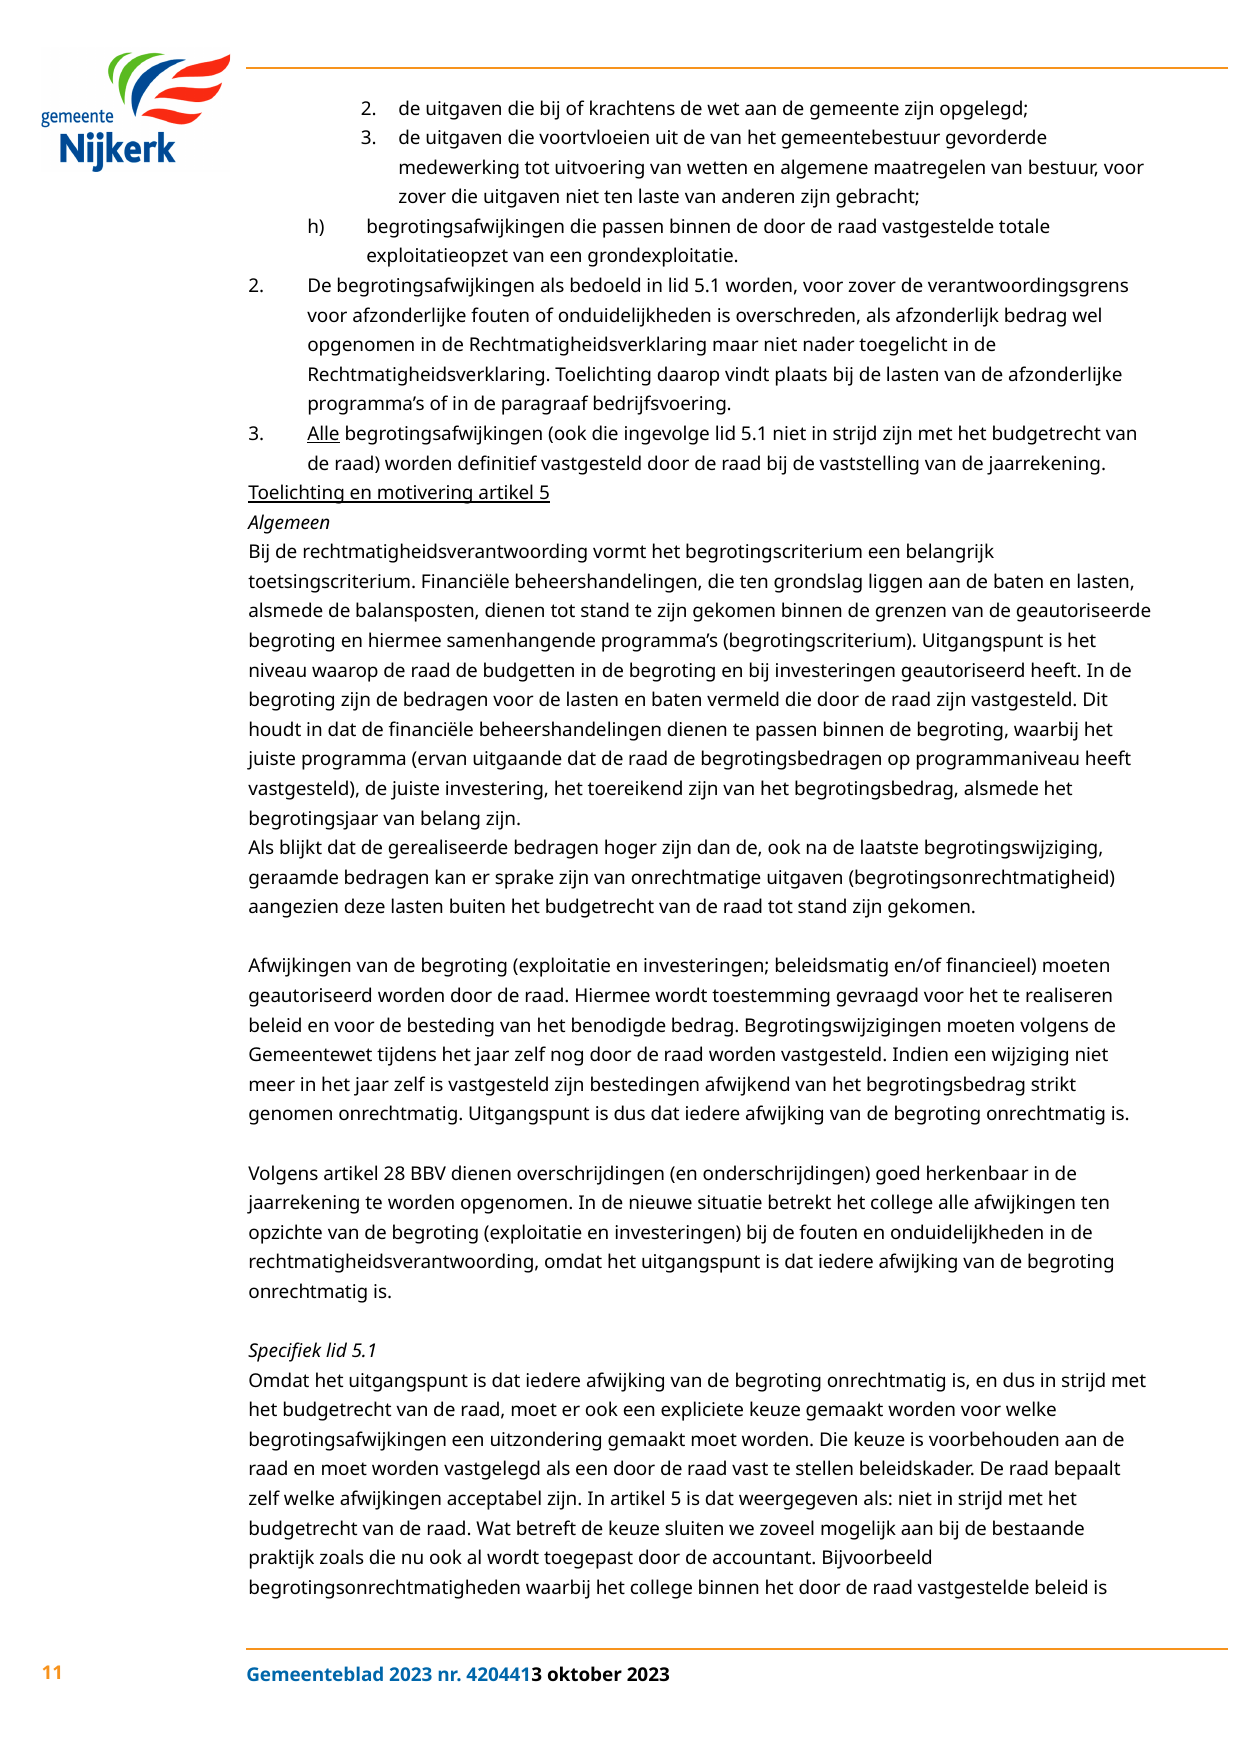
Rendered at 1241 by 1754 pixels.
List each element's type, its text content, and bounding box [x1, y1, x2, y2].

text Bij de rechtmatigheidsverantwoording vormt het begrotingscriterium een belangrijk toetsingscriterium. Financiële beheershandelingen, die ten grondslag liggen aan de baten en lasten, alsmede de balansposten, dienen tot stand te zijn gekomen binnen de grenzen van de geautoriseerde begroting en hiermee samenhangende programma’s (begrotingscriterium). Uitgangspunt is het niveau waarop de raad de budgetten in de begroting en bij investeringen geautoriseerd heeft. In de begroting zijn de bedragen voor de lasten en baten vermeld die door de raad zijn vastgesteld. Dit houdt in dat de financiële beheershandelingen dienen te passen binnen de begroting, waarbij het juiste programma (ervan uitgaande dat de raad de begrotingsbedragen op programmaniveau heeft vastgesteld), de juiste investering, het toereikend zijn van het begrotingsbedrag, alsmede het begrotingsjaar van belang zijn. [248, 538, 1152, 831]
list Alle begrotingsafwijkingen (ook die ingevolge lid 5.1 niet in strijd zijn met het budgetrecht van de raad) worden definitief vastgesteld door de raad bij de vaststelling van de jaarrekening. [248, 420, 1152, 476]
picture [41, 47, 231, 172]
list de uitgaven die bij of krachtens de wet aan de gemeente zijn opgelegd; [361, 95, 1152, 121]
list De begrotingsafwijkingen als bedoeld in lid 5.1 worden, voor zover de verantwoordingsgrens voor afzonderlijke fouten of onduidelijkheden is overschreden, als afzonderlijk bedrag wel opgenomen in de Rechtmatigheidsverklaring maar niet nader toegelicht in de Rechtmatigheidsverklaring. Toelichting daarop vindt plaats bij de lasten van de afzonderlijke programma’s of in de paragraaf bedrijfsvoering. [248, 272, 1152, 416]
text Toelichting en motivering artikel 5 [248, 479, 1152, 505]
text Specifiek lid 5.1 [248, 1337, 1152, 1363]
list begrotingsafwijkingen die passen binnen de door de raad vastgestelde totale exploitatieopzet van een grondexploitatie. [307, 213, 1152, 268]
text Omdat het uitgangspunt is dat iedere afwijking van de begroting onrechtmatig is, en dus in strijd met het budgetrecht van de raad, moet er ook een expliciete keuze gemaakt worden voor welke begrotingsafwijkingen een uitzondering gemaakt moet worden. Die keuze is voorbehouden aan de raad en moet worden vastgelegd als een door de raad vast te stellen beleidskader. De raad bepaalt zelf welke afwijkingen acceptabel zijn. In artikel 5 is dat weergegeven als: niet in strijd met het budgetrecht van de raad. Wat betreft de keuze sluiten we zoveel mogelijk aan bij de bestaande praktijk zoals die nu ook al wordt toegepast door de accountant. Bijvoorbeeld begrotingsonrechtmatigheden waarbij het college binnen het door de raad vastgestelde beleid is [248, 1367, 1152, 1600]
text Algemeen [248, 509, 1152, 535]
text Als blijkt dat de gerealiseerde bedragen hoger zijn dan de, ook na de laatste begrotingswijziging, geraamde bedragen kan er sprake zijn van onrechtmatige uitgaven (begrotingsonrechtmatigheid) aangezien deze lasten buiten het budgetrecht van de raad tot stand zijn gekomen. [248, 834, 1152, 919]
text Volgens artikel 28 BBV dienen overschrijdingen (en onderschrijdingen) goed herkenbaar in de jaarrekening te worden opgenomen. In de nieuwe situatie betrekt het college alle afwijkingen ten opzichte van de begroting (exploitatie en investeringen) bij de fouten en onduidelijkheden in de rechtmatigheidsverantwoording, omdat het uitgangspunt is dat iedere afwijking van de begroting onrechtmatig is. [248, 1160, 1152, 1304]
text Afwijkingen van de begroting (exploitatie en investeringen; beleidsmatig en/of financieel) moeten geautoriseerd worden door de raad. Hiermee wordt toestemming gevraagd voor het te realiseren beleid en voor de besteding van het benodigde bedrag. Begrotingswijzigingen moeten volgens de Gemeentewet tijdens het jaar zelf nog door de raad worden vastgesteld. Indien een wijziging niet meer in het jaar zelf is vastgesteld zijn bestedingen afwijkend van het begrotingsbedrag strikt genomen onrechtmatig. Uitgangspunt is dus dat iedere afwijking van de begroting onrechtmatig is. [248, 953, 1152, 1126]
list de uitgaven die voortvloeien uit de van het gemeentebestuur gevorderde medewerking tot uitvoering van wetten en algemene maatregelen van bestuur, voor zover die uitgaven niet ten laste van anderen zijn gebracht; [361, 124, 1152, 209]
